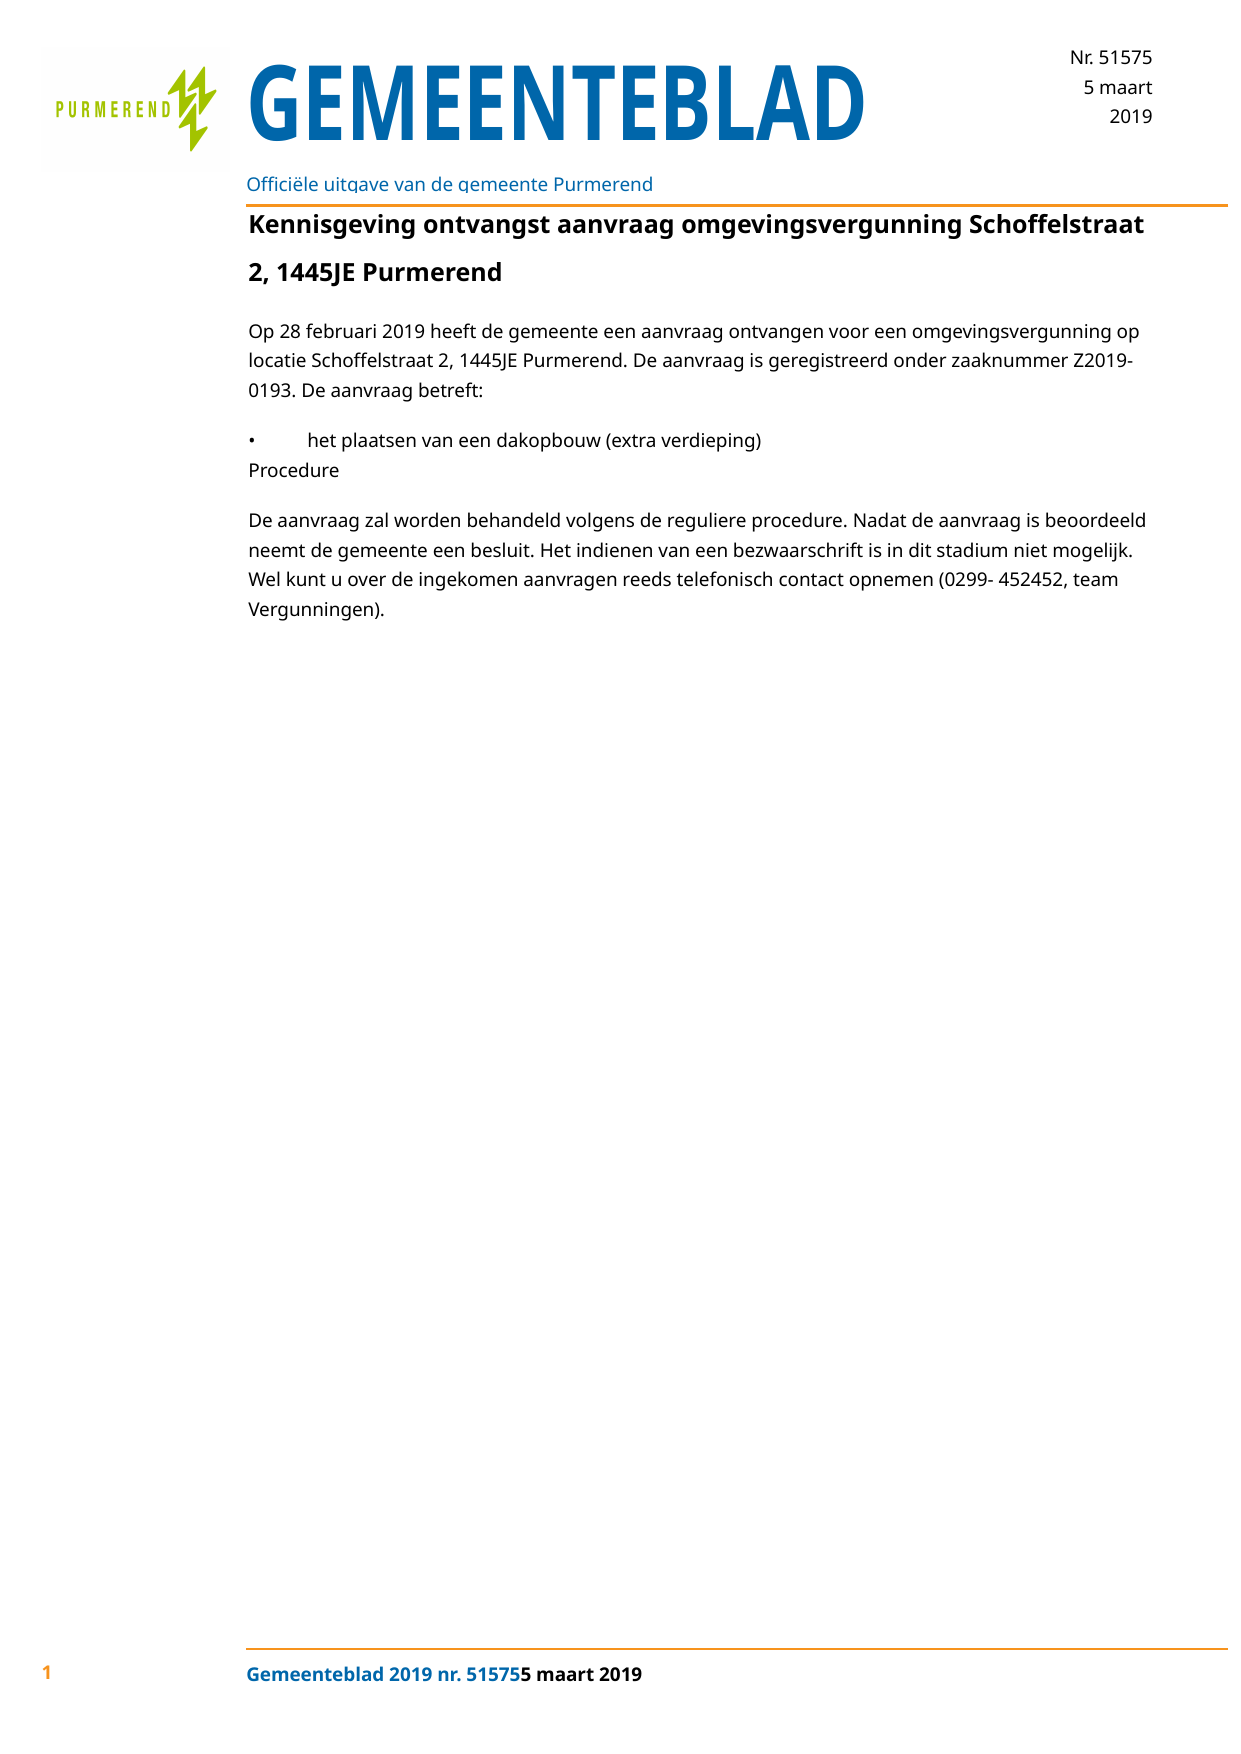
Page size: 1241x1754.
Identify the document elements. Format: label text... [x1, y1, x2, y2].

text De aanvraag zal worden behandeld volgens de reguliere procedure. Nadat de aanvraag is beoordeeld neemt de gemeente een besluit. Het indienen van een bezwaarschrift is in dit stadium niet mogelijk. Wel kunt u over de ingekomen aanvragen reeds telefonisch contact opnemen (0299- 452452, team Vergunningen). [248, 507, 1152, 622]
picture [41, 47, 231, 172]
text Op 28 februari 2019 heeft de gemeente een aanvraag ontvangen voor een omgevingsvergunning op locatie Schoffelstraat 2, 1445JE Purmerend. De aanvraag is geregistreerd onder zaaknummer Z2019-0193. De aanvraag betreft: [248, 318, 1152, 403]
text Procedure [248, 457, 1152, 483]
list het plaatsen van een dakopbouw (extra verdieping) [248, 427, 1152, 453]
text Kennisgeving ontvangst aanvraag omgevingsvergunning Schoffelstraat 2, 1445JE Purmerend [248, 207, 1152, 288]
